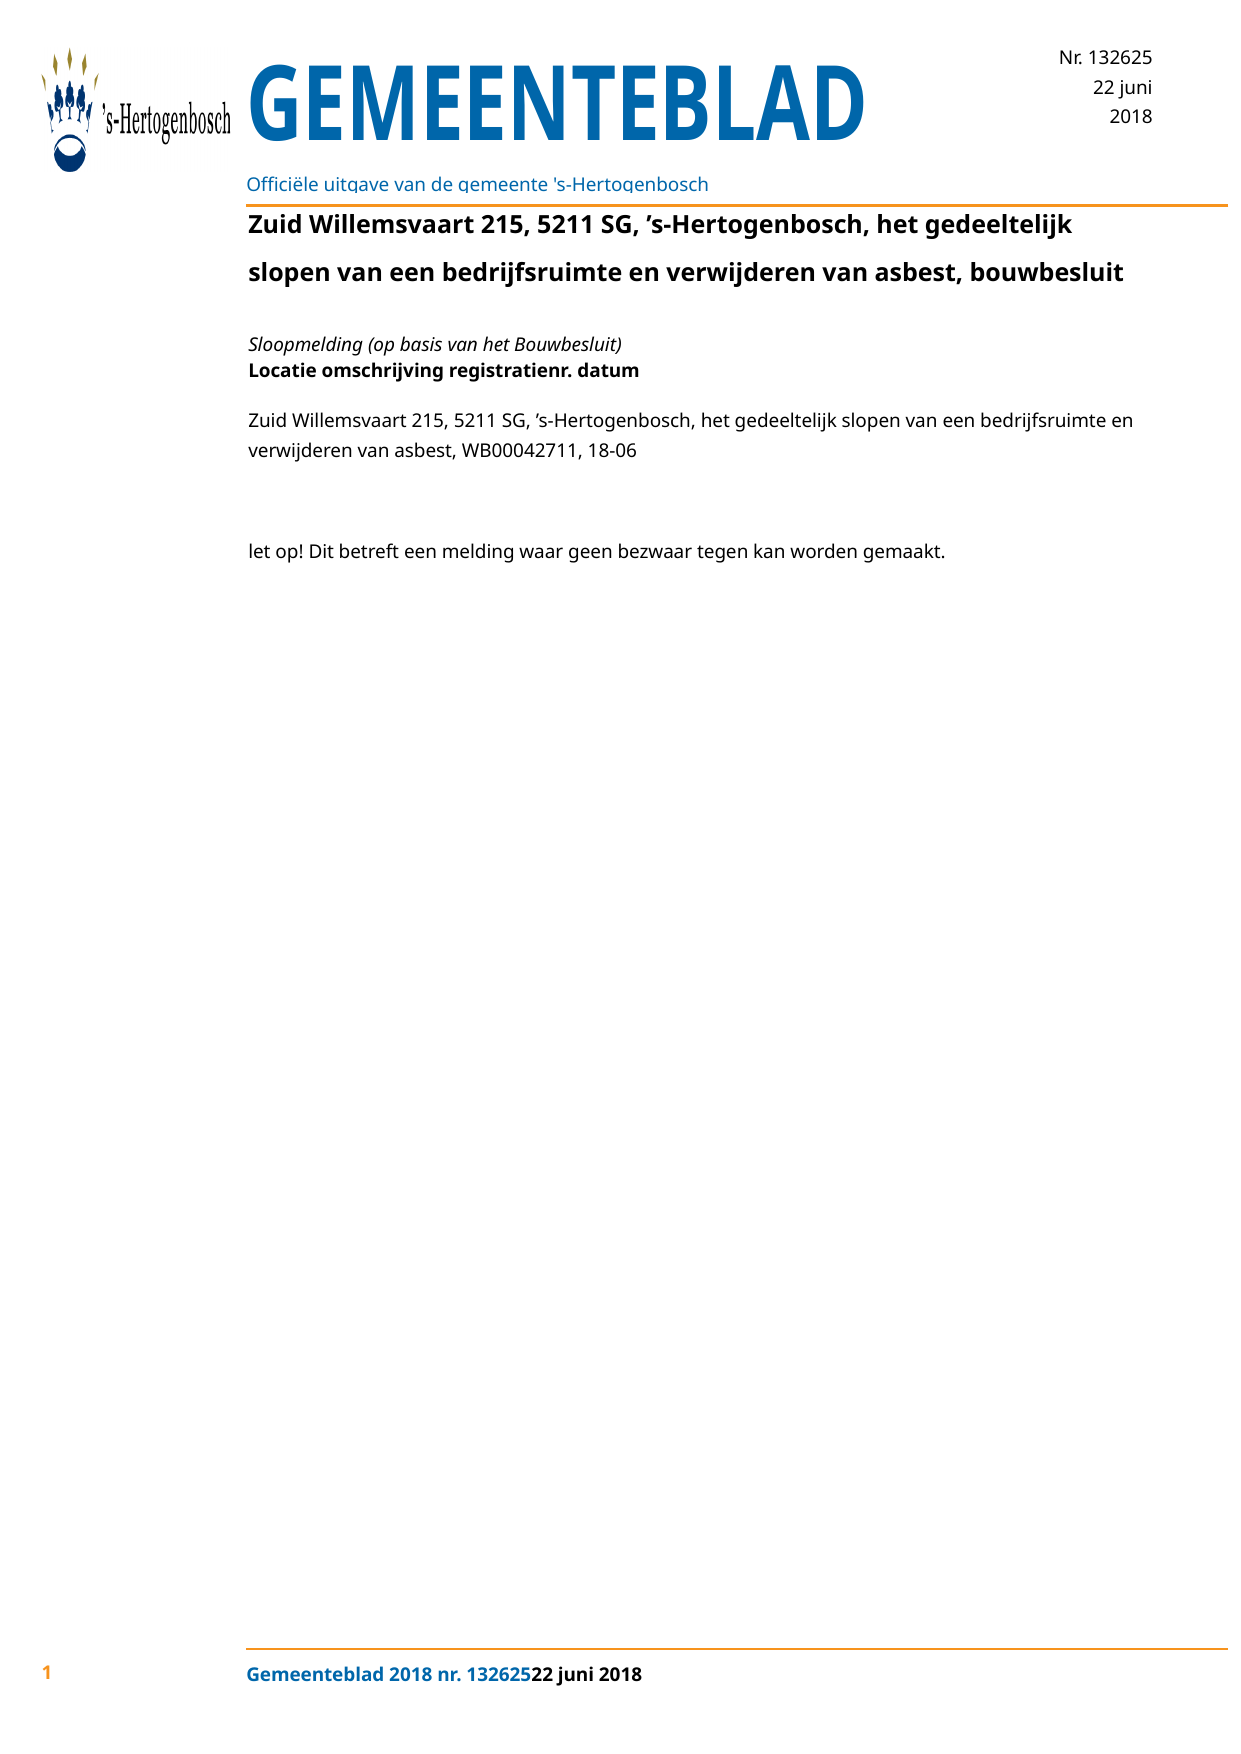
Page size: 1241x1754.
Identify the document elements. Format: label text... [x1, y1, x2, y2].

picture [41, 47, 231, 172]
text Zuid Willemsvaart 215, 5211 SG, ’s-Hertogenbosch, het gedeeltelijk slopen van een bedrijfsruimte en verwijderen van asbest, WB00042711, 18-06 [248, 408, 1152, 463]
text Locatie omschrijving registratienr. datum [248, 357, 1152, 383]
text Sloopmelding (op basis van het Bouwbesluit) [248, 331, 1152, 357]
text Zuid Willemsvaart 215, 5211 SG, ’s-Hertogenbosch, het gedeeltelijk slopen van een bedrijfsruimte en verwijderen van asbest, bouwbesluit [248, 207, 1152, 288]
text let op! Dit betreft een melding waar geen bezwaar tegen kan worden gemaakt. [248, 538, 1152, 564]
